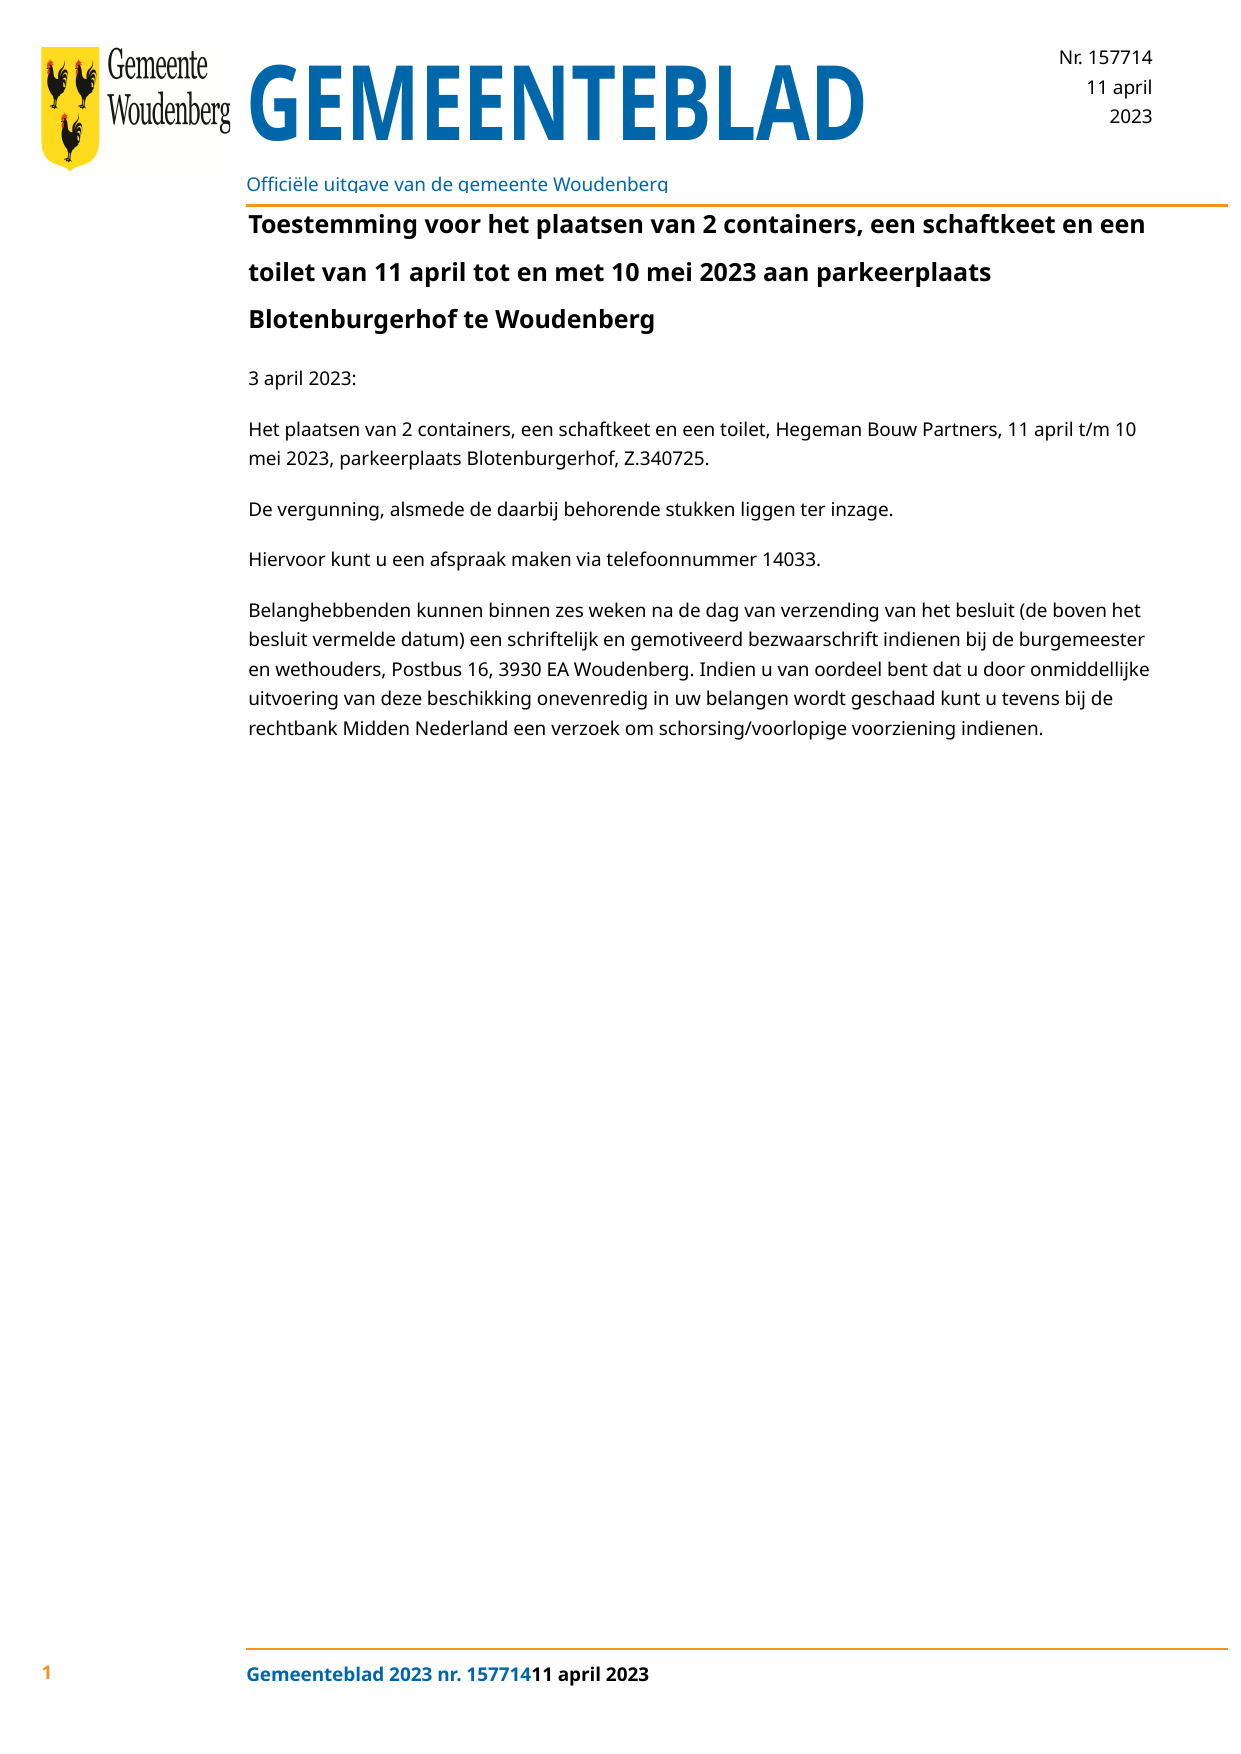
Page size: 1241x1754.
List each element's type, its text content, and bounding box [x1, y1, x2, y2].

text 3 april 2023: [248, 366, 1152, 391]
text Belanghebbenden kunnen binnen zes weken na de dag van verzending van het besluit (de boven het besluit vermelde datum) een schriftelijk en gemotiveerd bezwaarschrift indienen bij de burgemeester en wethouders, Postbus 16, 3930 EA Woudenberg. Indien u van oordeel bent dat u door onmiddellijke uitvoering van deze beschikking onevenredig in uw belangen wordt geschaad kunt u tevens bij de rechtbank Midden Nederland een verzoek om schorsing/voorlopige voorziening indienen. [248, 597, 1152, 741]
picture [41, 47, 231, 172]
text Hiervoor kunt u een afspraak maken via telefoonnummer 14033. [248, 546, 1152, 572]
text Toestemming voor het plaatsen van 2 containers, een schaftkeet en een toilet van 11 april tot en met 10 mei 2023 aan parkeerplaats Blotenburgerhof te Woudenberg [248, 207, 1152, 336]
text Het plaatsen van 2 containers, een schaftkeet en een toilet, Hegeman Bouw Partners, 11 april t/m 10 mei 2023, parkeerplaats Blotenburgerhof, Z.340725. [248, 416, 1152, 471]
text De vergunning, alsmede de daarbij behorende stukken liggen ter inzage. [248, 496, 1152, 522]
